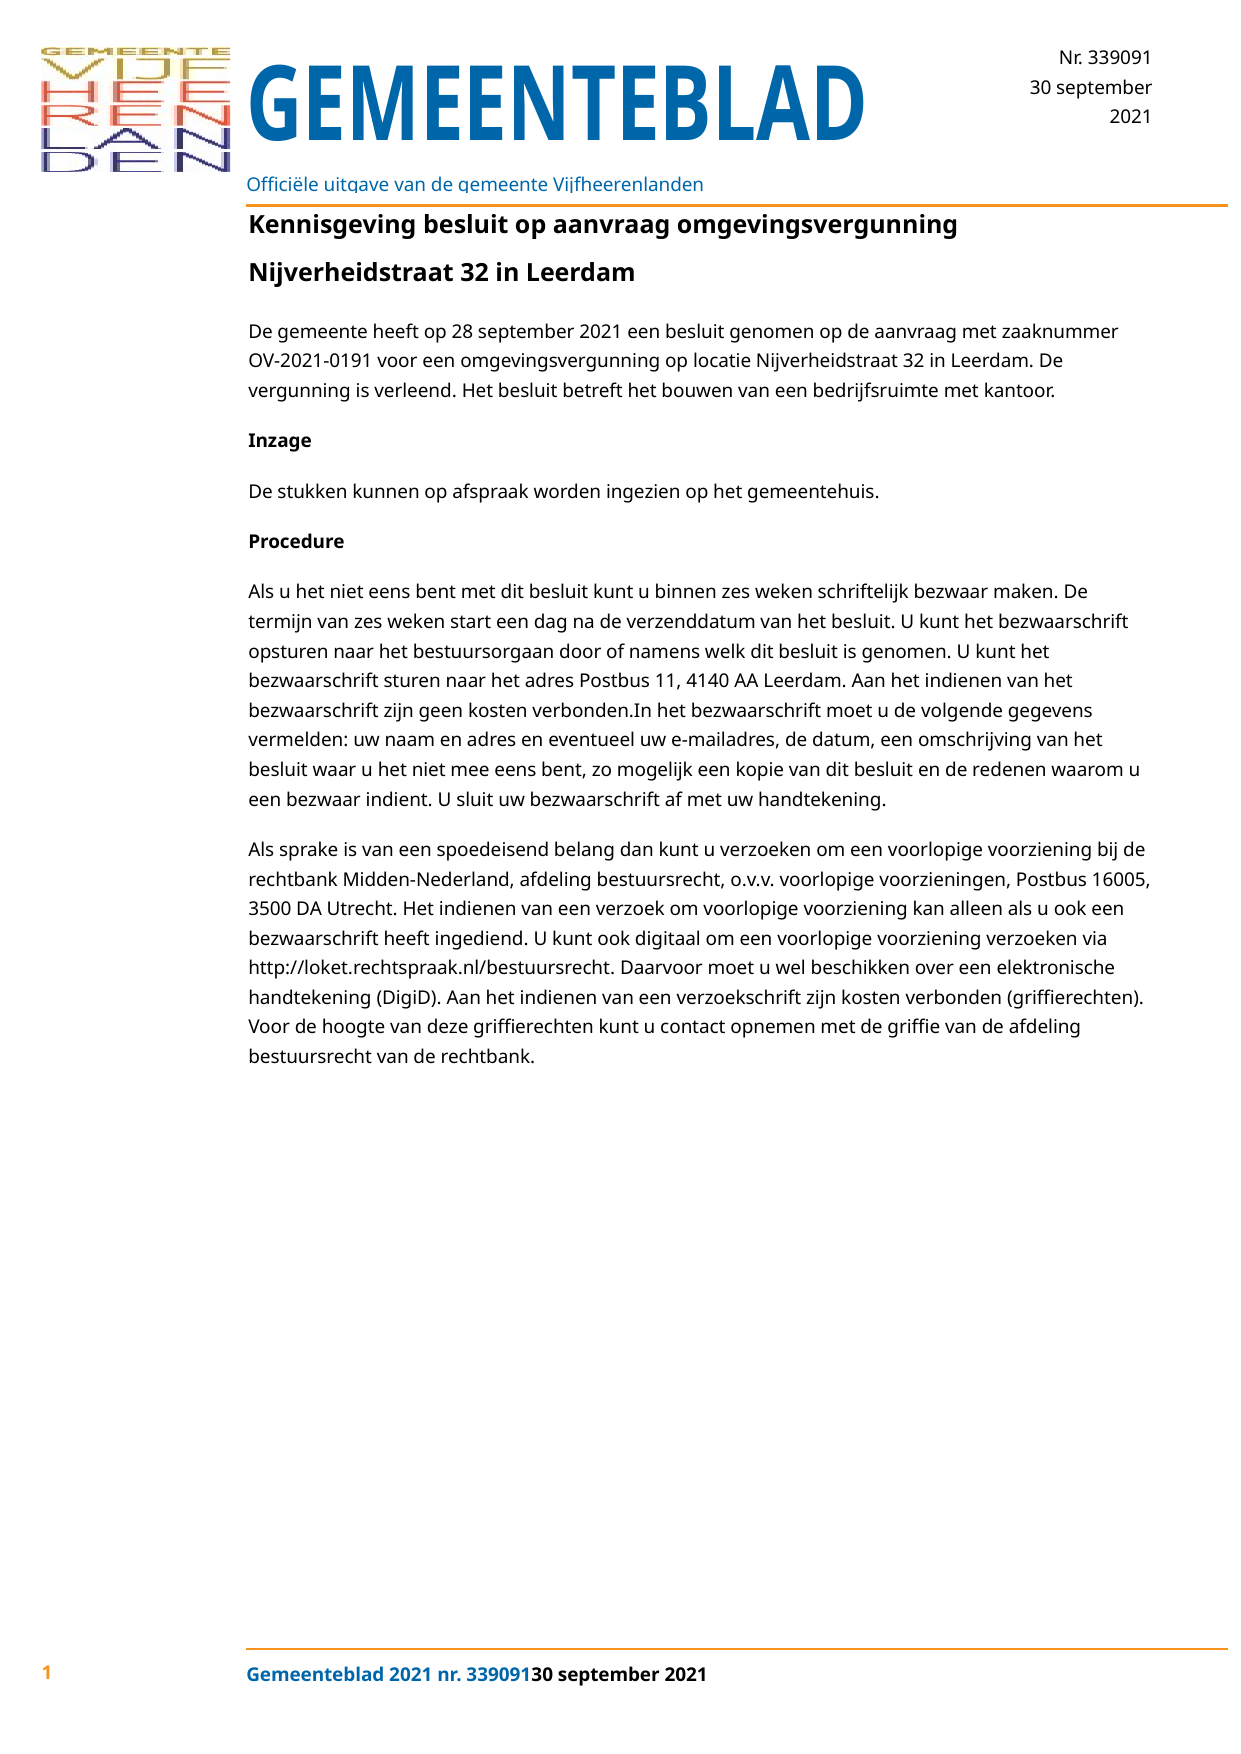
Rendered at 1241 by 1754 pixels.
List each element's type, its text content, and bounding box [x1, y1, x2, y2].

text Procedure [248, 528, 1152, 554]
text Als u het niet eens bent met dit besluit kunt u binnen zes weken schriftelijk bezwaar maken. De termijn van zes weken start een dag na de verzenddatum van het besluit. U kunt het bezwaarschrift opsturen naar het bestuursorgaan door of namens welk dit besluit is genomen. U kunt het bezwaarschrift sturen naar het adres Postbus 11, 4140 AA Leerdam. Aan het indienen van het bezwaarschrift zijn geen kosten verbonden.In het bezwaarschrift moet u de volgende gegevens vermelden: uw naam en adres en eventueel uw e-mailadres, de datum, een omschrijving van het besluit waar u het niet mee eens bent, zo mogelijk een kopie van dit besluit en de redenen waarom u een bezwaar indient. U sluit uw bezwaarschrift af met uw handtekening. [248, 579, 1152, 812]
text De gemeente heeft op 28 september 2021 een besluit genomen op de aanvraag met zaaknummer OV-2021-0191 voor een omgevingsvergunning op locatie Nijverheidstraat 32 in Leerdam. De vergunning is verleend. Het besluit betreft het bouwen van een bedrijfsruimte met kantoor. [248, 318, 1152, 403]
text Als sprake is van een spoedeisend belang dan kunt u verzoeken om een voorlopige voorziening bij de rechtbank Midden-Nederland, afdeling bestuursrecht, o.v.v. voorlopige voorzieningen, Postbus 16005, 3500 DA Utrecht. Het indienen van een verzoek om voorlopige voorziening kan alleen als u ook een bezwaarschrift heeft ingediend. U kunt ook digitaal om een voorlopige voorziening verzoeken via http://loket.rechtspraak.nl/bestuursrecht. Daarvoor moet u wel beschikken over een elektronische handtekening (DigiD). Aan het indienen van een verzoekschrift zijn kosten verbonden (griffierechten). Voor de hoogte van deze griffierechten kunt u contact opnemen met de griffie van de afdeling bestuursrecht van de rechtbank. [248, 836, 1152, 1069]
text Kennisgeving besluit op aanvraag omgevingsvergunning Nijverheidstraat 32 in Leerdam [248, 207, 1152, 288]
text De stukken kunnen op afspraak worden ingezien op het gemeentehuis. [248, 478, 1152, 504]
text Inzage [248, 427, 1152, 453]
picture [41, 47, 231, 172]
